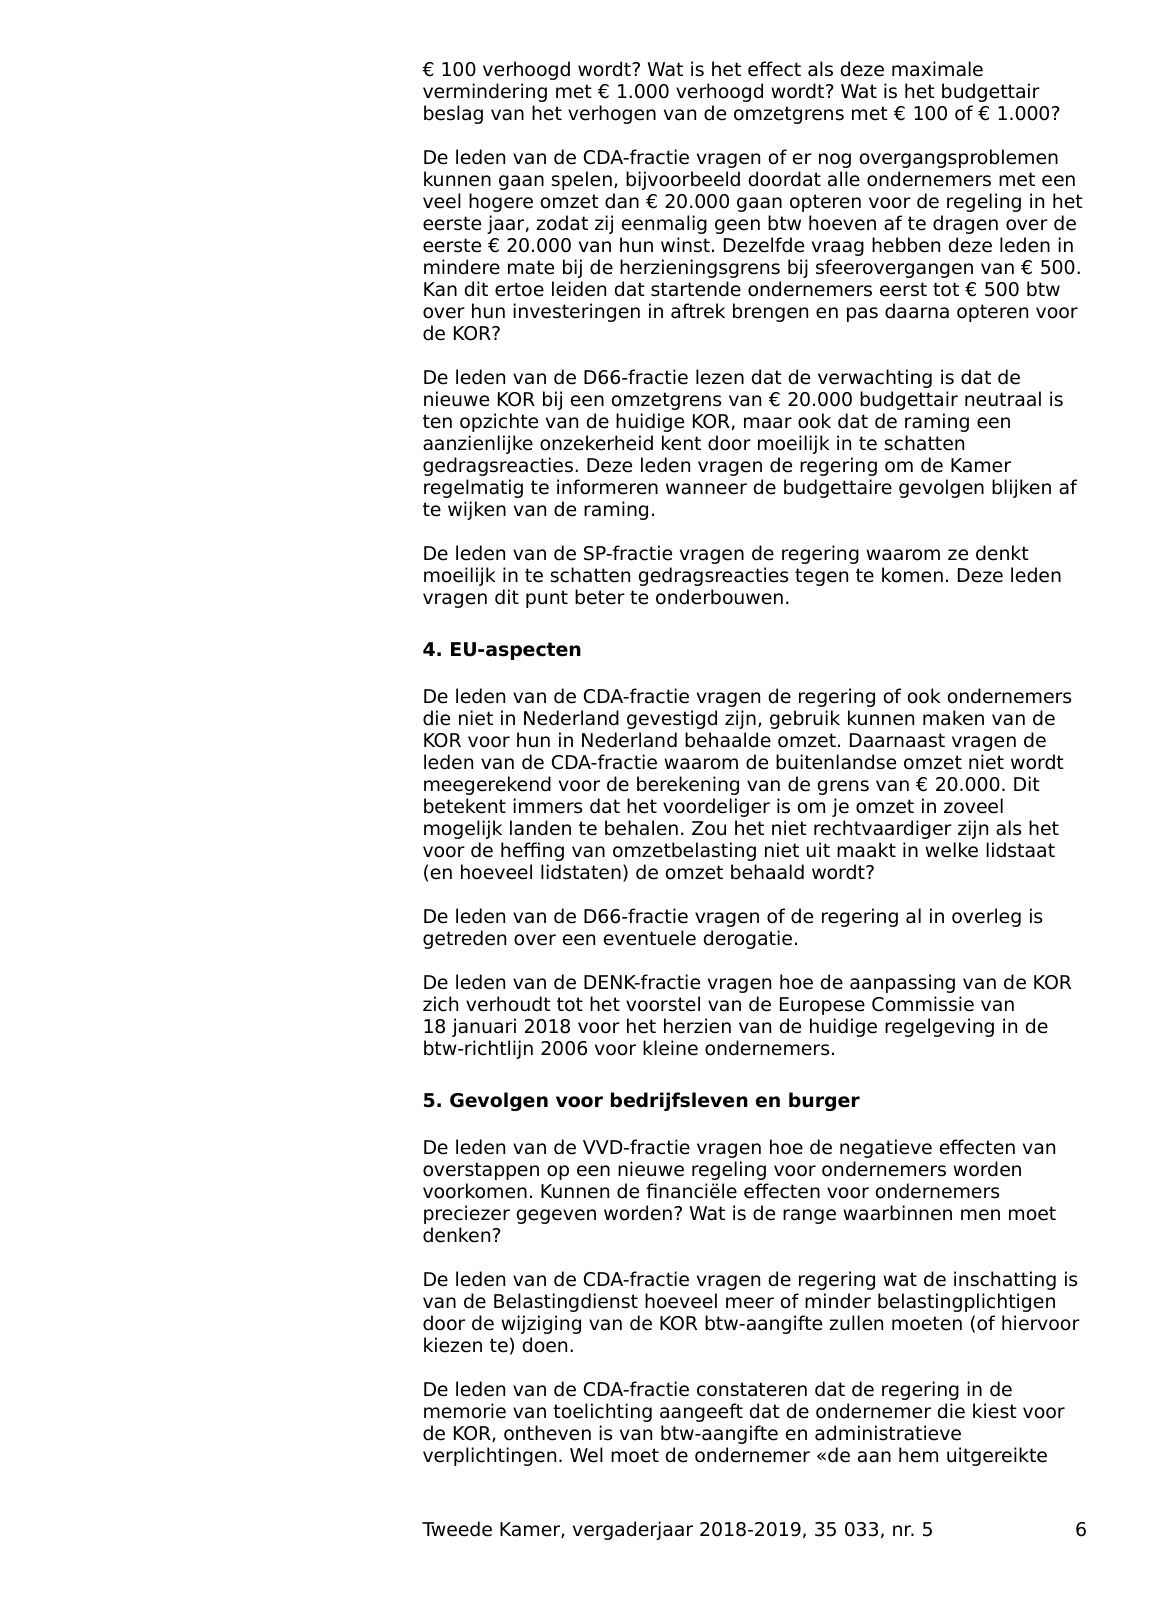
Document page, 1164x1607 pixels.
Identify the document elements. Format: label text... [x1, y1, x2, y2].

text De leden van de CDA-fractie vragen de regering of ook ondernemers die niet in Nederland gevestigd zijn, gebruik kunnen maken van de KOR voor hun in Nederland behaalde omzet. Daarnaast vragen de leden van de CDA-fractie waarom de buitenlandse omzet niet wordt meegerekend voor de berekening van de grens van € 20.000. Dit betekent immers dat het voordeliger is om je omzet in zoveel mogelijk landen te behalen. Zou het niet rechtvaardiger zijn als het voor de heffing van omzetbelasting niet uit maakt in welke lidstaat (en hoeveel lidstaten) de omzet behaald wordt? [422, 686, 1087, 884]
text De leden van de D66-fractie vragen of de regering al in overleg is getreden over een eventuele derogatie. [422, 906, 1087, 950]
text De leden van de SP-fractie vragen de regering waarom ze denkt moeilijk in te schatten gedragsreacties tegen te komen. Deze leden vragen dit punt beter te onderbouwen. [422, 543, 1087, 609]
subtitle 5. Gevolgen voor bedrijfsleven en burger [422, 1090, 1087, 1112]
subtitle 4. EU-aspecten [422, 639, 1087, 661]
text De leden van de D66-fractie lezen dat de verwachting is dat de nieuwe KOR bij een omzetgrens van € 20.000 budgettair neutraal is ten opzichte van de huidige KOR, maar ook dat de raming een aanzienlijke onzekerheid kent door moeilijk in te schatten gedragsreacties. Deze leden vragen de regering om de Kamer regelmatig te informeren wanneer de budgettaire gevolgen blijken af te wijken van de raming. [422, 367, 1087, 521]
text € 100 verhoogd wordt? Wat is het effect als deze maximale vermindering met € 1.000 verhoogd wordt? Wat is het budgettair beslag van het verhogen van de omzetgrens met € 100 of € 1.000? [422, 59, 1087, 125]
text De leden van de CDA-fractie vragen of er nog overgangsproblemen kunnen gaan spelen, bijvoorbeeld doordat alle ondernemers met een veel hogere omzet dan € 20.000 gaan opteren voor de regeling in het eerste jaar, zodat zij eenmalig geen btw hoeven af te dragen over de eerste € 20.000 van hun winst. Dezelfde vraag hebben deze leden in mindere mate bij de herzieningsgrens bij sfeerovergangen van € 500. Kan dit ertoe leiden dat startende ondernemers eerst tot € 500 btw over hun investeringen in aftrek brengen en pas daarna opteren voor de KOR? [422, 147, 1087, 345]
text De leden van de CDA-fractie vragen de regering wat de inschatting is van de Belastingdienst hoeveel meer of minder belastingplichtigen door de wijziging van de KOR btw-aangifte zullen moeten (of hiervoor kiezen te) doen. [422, 1269, 1087, 1357]
text De leden van de DENK-fractie vragen hoe de aanpassing van de KOR zich verhoudt tot het voorstel van de Europese Commissie van 18 januari 2018 voor het herzien van de huidige regelgeving in de btw-richtlijn 2006 voor kleine ondernemers. [422, 972, 1087, 1060]
text De leden van de VVD-fractie vragen hoe de negatieve effecten van overstappen op een nieuwe regeling voor ondernemers worden voorkomen. Kunnen de financiële effecten voor ondernemers preciezer gegeven worden? Wat is de range waarbinnen men moet denken? [422, 1137, 1087, 1247]
text De leden van de CDA-fractie constateren dat de regering in de memorie van toelichting aangeeft dat de ondernemer die kiest voor de KOR, ontheven is van btw-aangifte en administratieve verplichtingen. Wel moet de ondernemer «de aan hem uitgereikte [422, 1379, 1087, 1467]
